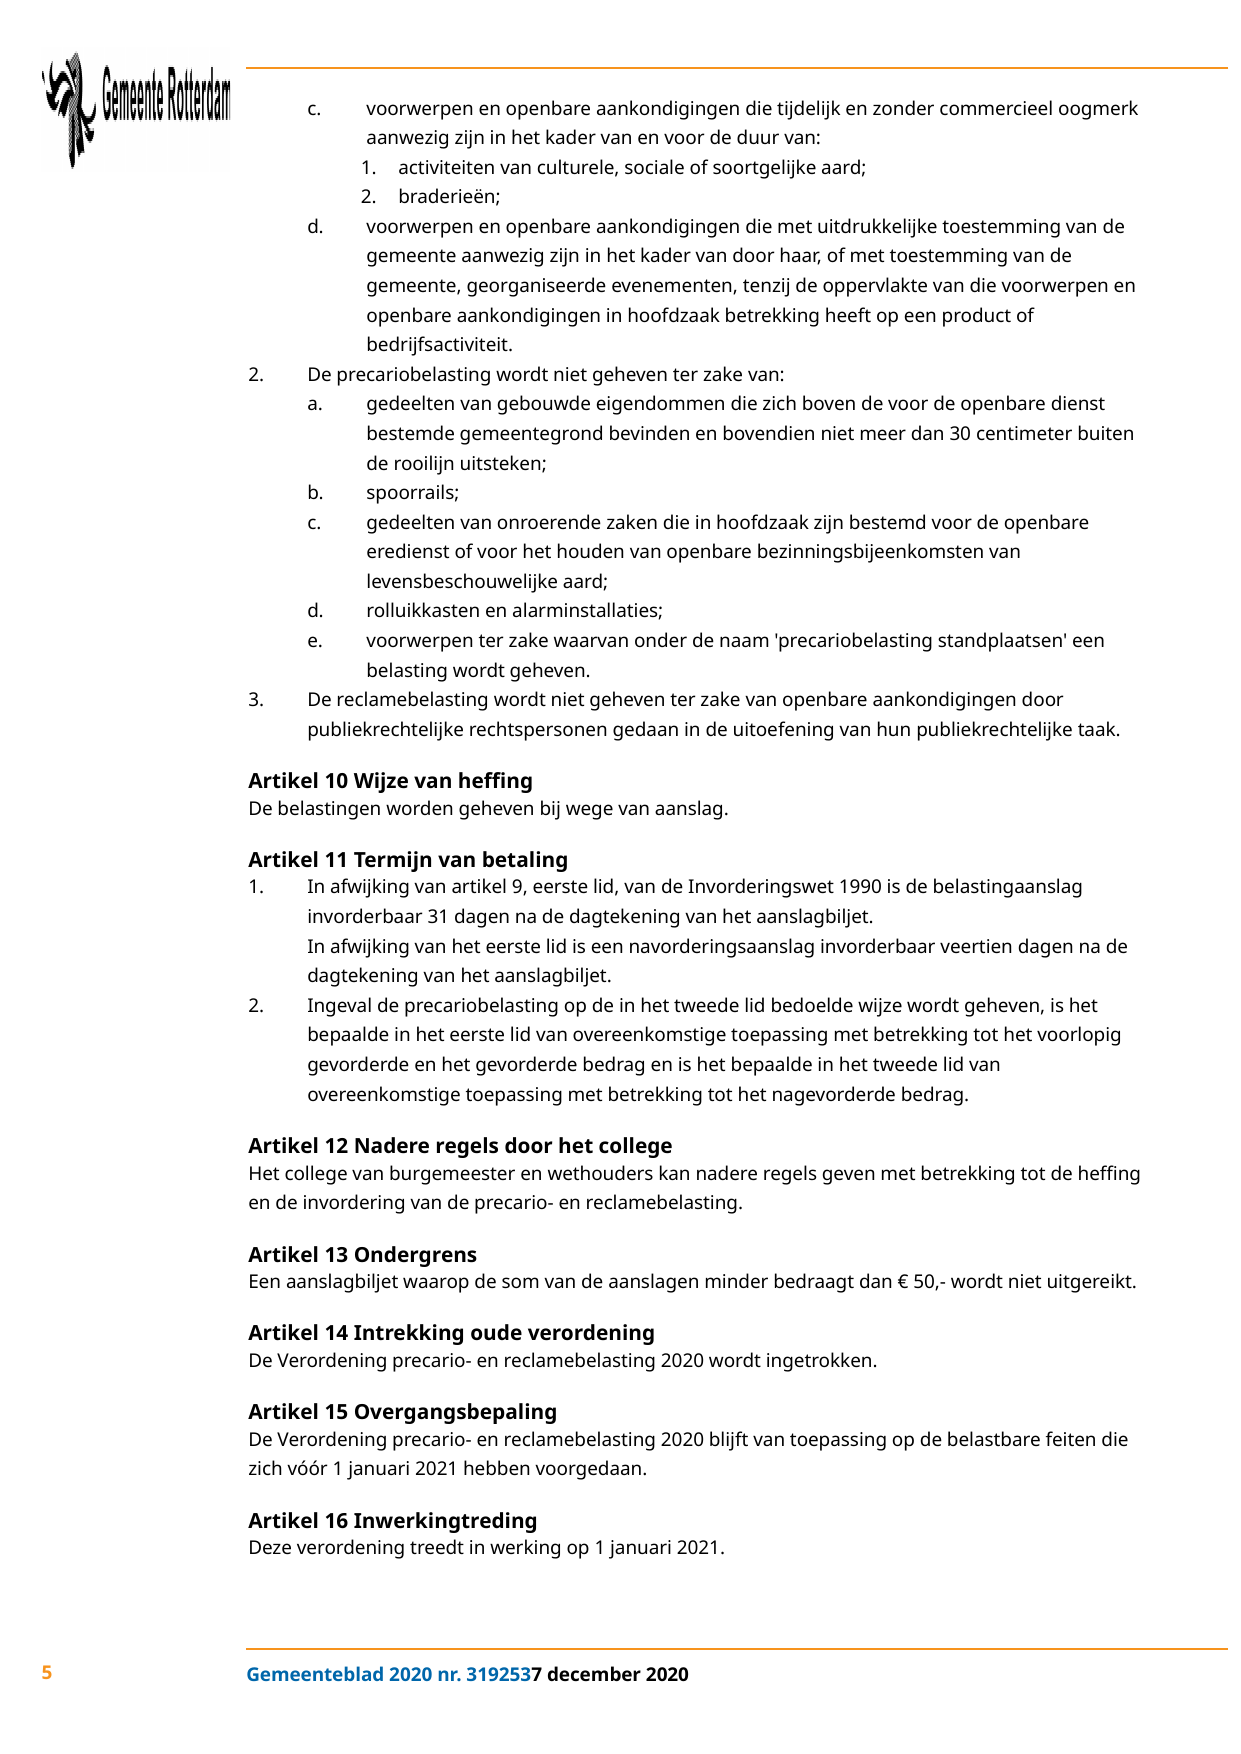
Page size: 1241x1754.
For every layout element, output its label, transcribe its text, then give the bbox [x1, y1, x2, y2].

list Ingeval de precariobelasting op de in het tweede lid bedoelde wijze wordt geheven, is het bepaalde in het eerste lid van overeenkomstige toepassing met betrekking tot het voorlopig gevorderde en het gevorderde bedrag en is het bepaalde in het tweede lid van overeenkomstige toepassing met betrekking tot het nagevorderde bedrag. [248, 992, 1152, 1107]
list braderieën; [361, 183, 1152, 209]
text Een aanslagbiljet waarop de som van de aanslagen minder bedraagt dan € 50,- wordt niet uitgereikt. [248, 1268, 1152, 1294]
picture [41, 47, 231, 172]
list activiteiten van culturele, sociale of soortgelijke aard; [361, 154, 1152, 180]
text Artikel 12 Nadere regels door het college [248, 1131, 1152, 1160]
list rolluikkasten en alarminstallaties; [307, 598, 1152, 623]
list De precariobelasting wordt niet geheven ter zake van: [248, 361, 1152, 387]
list voorwerpen ter zake waarvan onder de naam 'precariobelasting standplaatsen' een belasting wordt geheven. [307, 627, 1152, 683]
text Artikel 15 Overgangsbepaling [248, 1397, 1152, 1426]
list gedeelten van gebouwde eigendommen die zich boven de voor de openbare dienst bestemde gemeentegrond bevinden en bovendien niet meer dan 30 centimeter buiten de rooilijn uitsteken; [307, 391, 1152, 476]
list spoorrails; [307, 479, 1152, 505]
text Het college van burgemeester en wethouders kan nadere regels geven met betrekking tot de heffing en de invordering van de precario- en reclamebelasting. [248, 1160, 1152, 1215]
text Artikel 10 Wijze van heffing [248, 766, 1152, 795]
text Artikel 13 Ondergrens [248, 1240, 1152, 1268]
list voorwerpen en openbare aankondigingen die met uitdrukkelijke toestemming van de gemeente aanwezig zijn in het kader van door haar, of met toestemming van de gemeente, georganiseerde evenementen, tenzij de oppervlakte van die voorwerpen en openbare aankondigingen in hoofdzaak betrekking heeft op een product of bedrijfsactiviteit. [307, 213, 1152, 357]
text Artikel 14 Intrekking oude verordening [248, 1318, 1152, 1347]
text De Verordening precario- en reclamebelasting 2020 blijft van toepassing op de belastbare feiten die zich vóór 1 januari 2021 hebben voorgedaan. [248, 1426, 1152, 1481]
list In afwijking van artikel 9, eerste lid, van de Invorderingswet 1990 is de belastingaanslag invorderbaar 31 dagen na de dagtekening van het aanslagbiljet. [248, 874, 1152, 929]
list In afwijking van het eerste lid is een navorderingsaanslag invorderbaar veertien dagen na de dagtekening van het aanslagbiljet. [248, 933, 1152, 988]
list voorwerpen en openbare aankondigingen die tijdelijk en zonder commercieel oogmerk aanwezig zijn in het kader van en voor de duur van: [307, 95, 1152, 150]
text De Verordening precario- en reclamebelasting 2020 wordt ingetrokken. [248, 1347, 1152, 1373]
list De reclamebelasting wordt niet geheven ter zake van openbare aankondigingen door publiekrechtelijke rechtspersonen gedaan in de uitoefening van hun publiekrechtelijke taak. [248, 686, 1152, 742]
text De belastingen worden geheven bij wege van aanslag. [248, 795, 1152, 821]
text Deze verordening treedt in werking op 1 januari 2021. [248, 1534, 1152, 1560]
list gedeelten van onroerende zaken die in hoofdzaak zijn bestemd voor de openbare eredienst of voor het houden van openbare bezinningsbijeenkomsten van levensbeschouwelijke aard; [307, 509, 1152, 594]
text Artikel 11 Termijn van betaling [248, 845, 1152, 874]
text Artikel 16 Inwerkingtreding [248, 1506, 1152, 1534]
